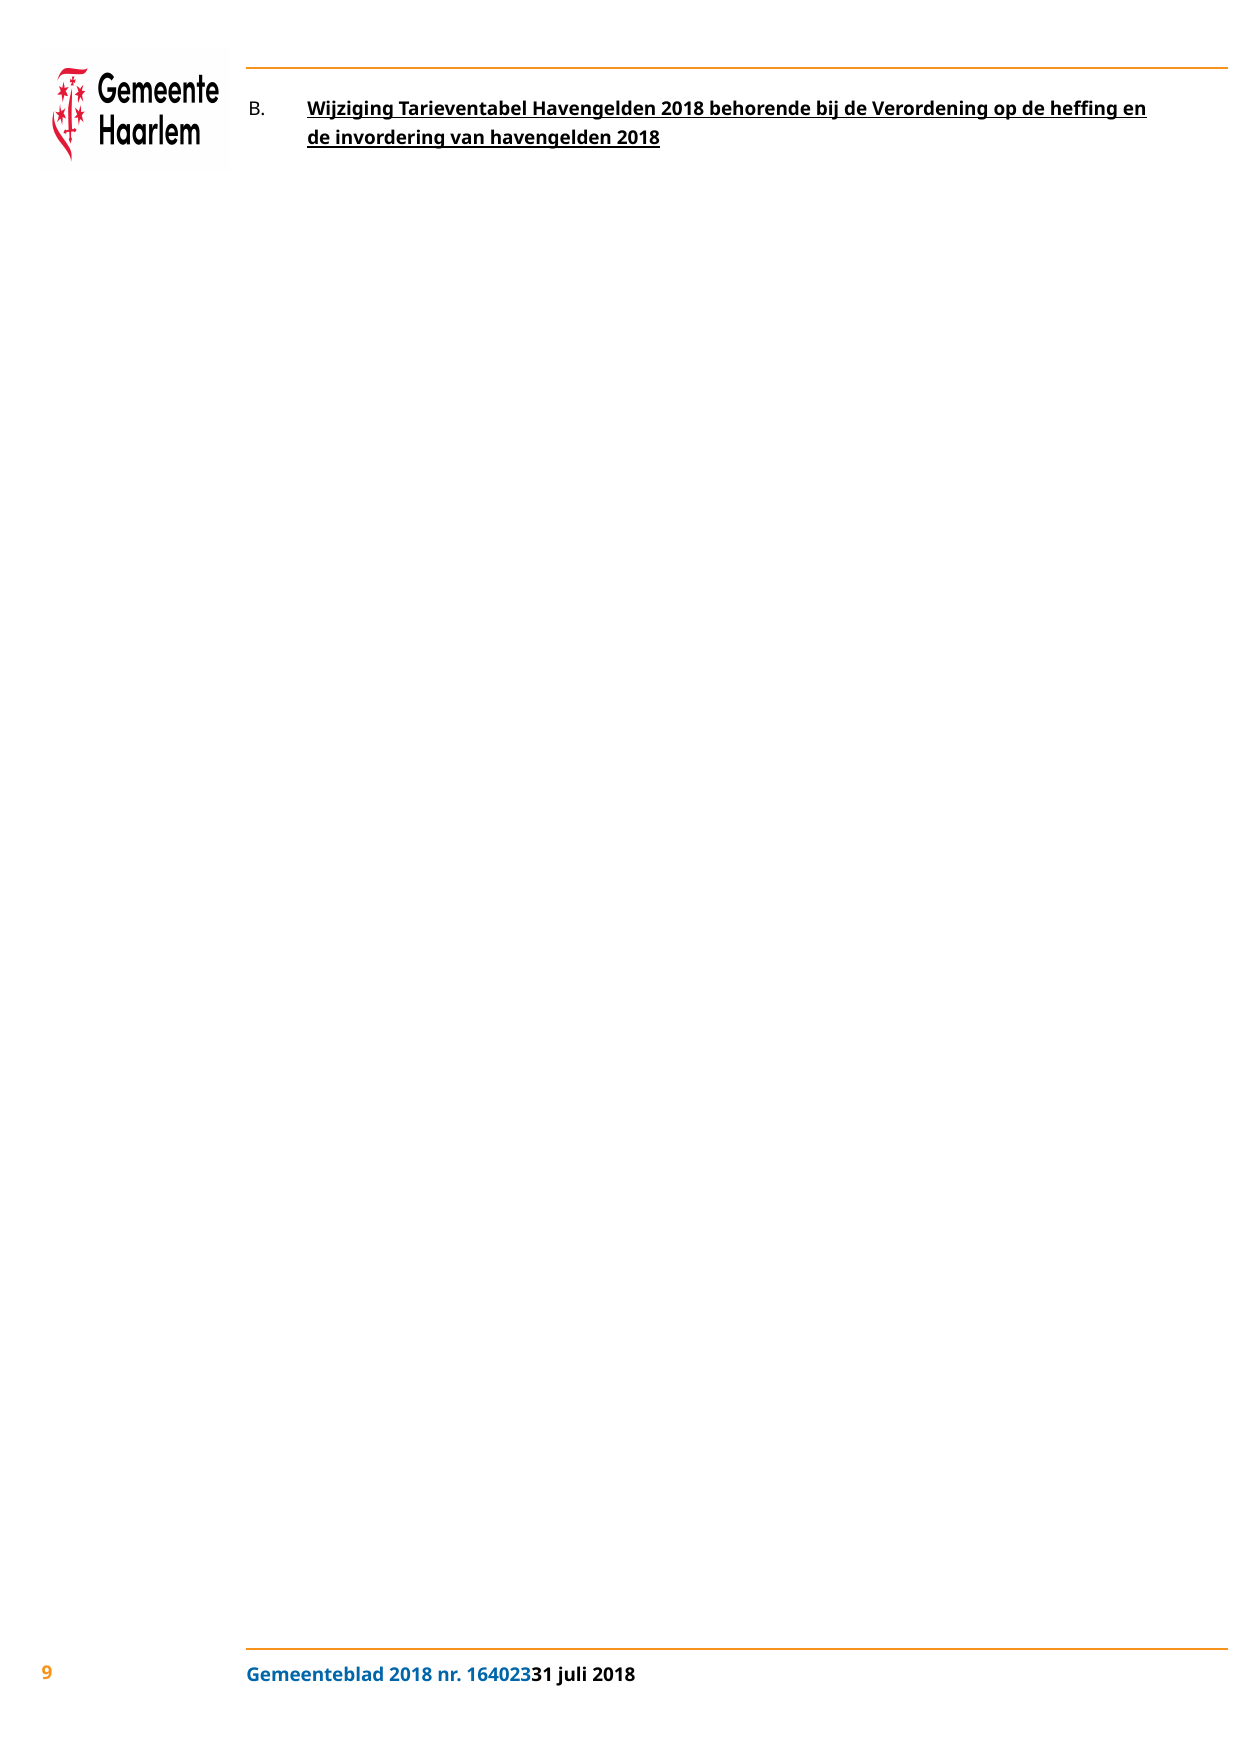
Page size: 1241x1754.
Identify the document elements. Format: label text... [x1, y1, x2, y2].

picture [41, 47, 231, 172]
list Wijziging Tarieventabel Havengelden 2018 behorende bij de Verordening op de heffing en de invordering van havengelden 2018 [248, 95, 1152, 150]
